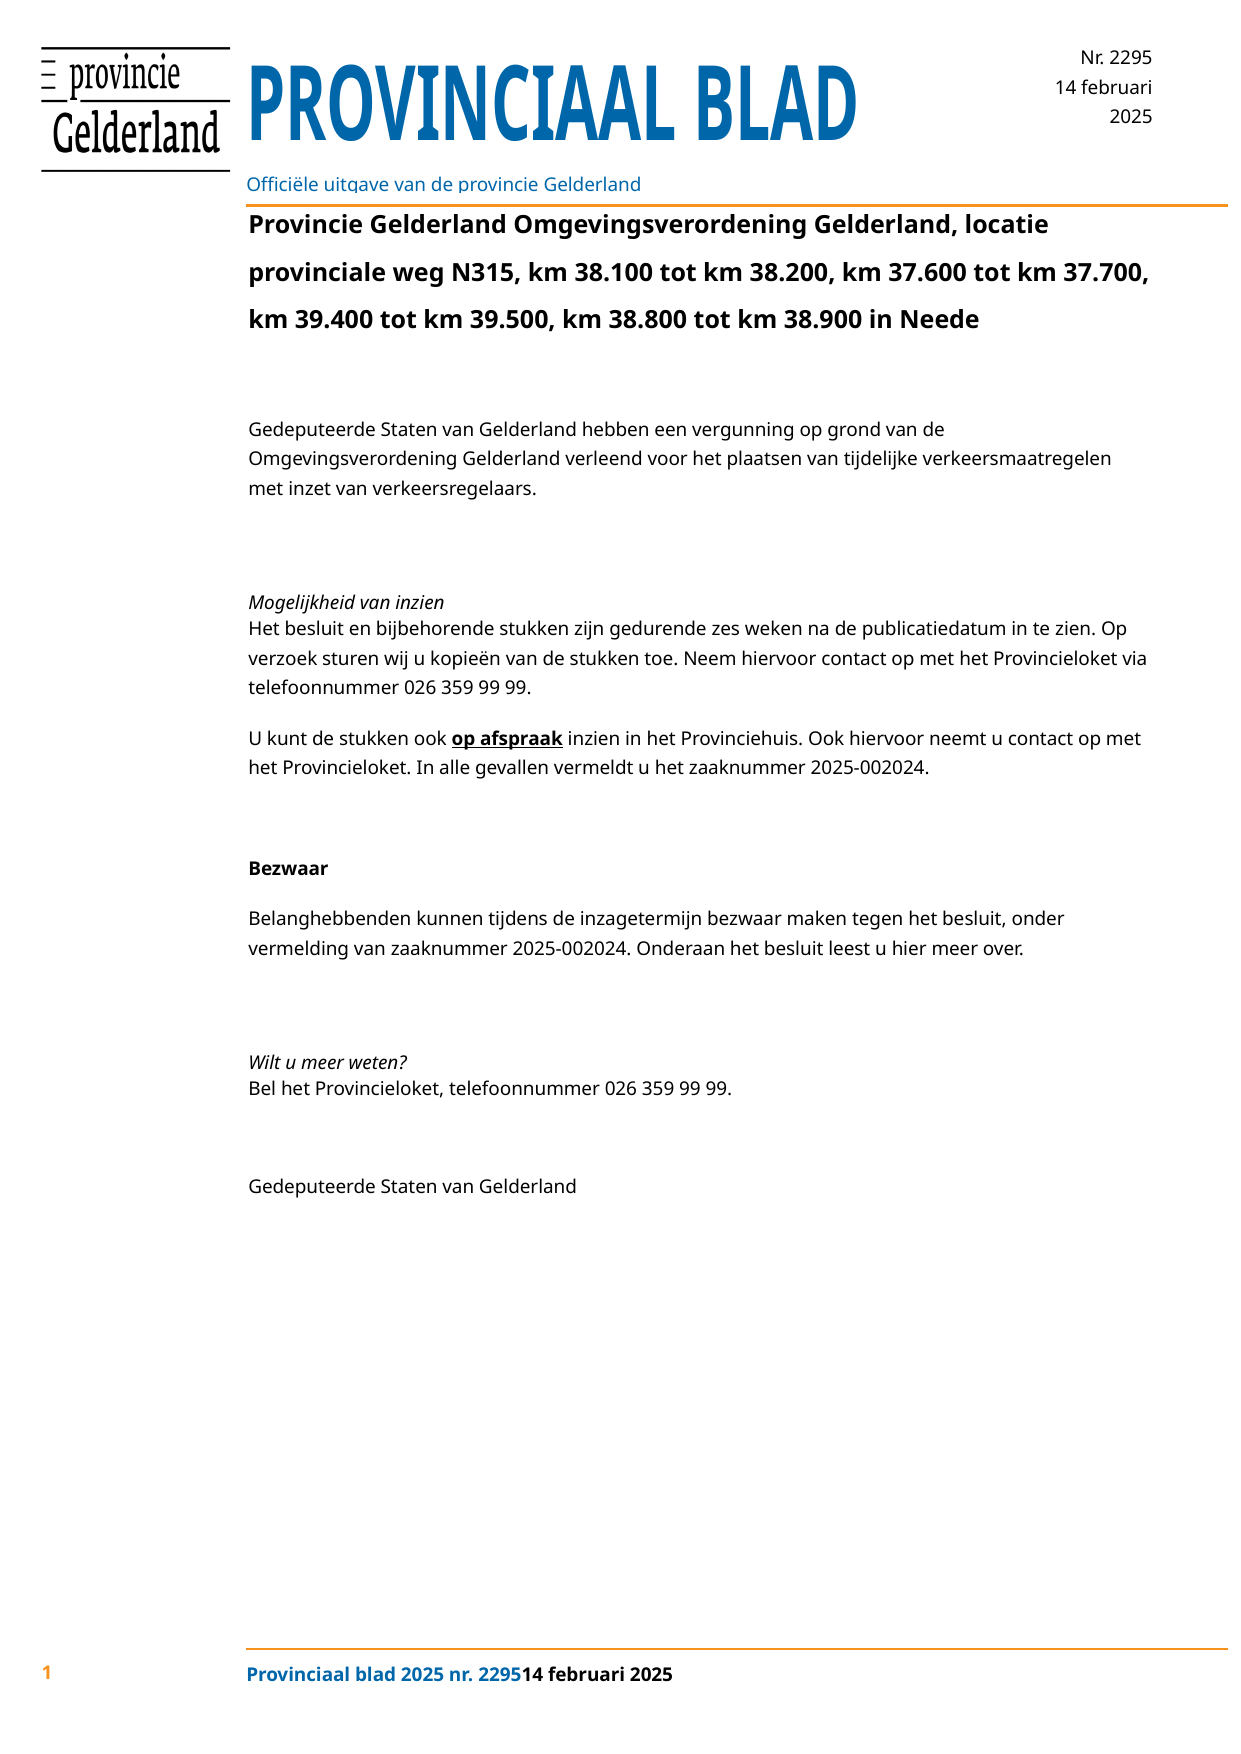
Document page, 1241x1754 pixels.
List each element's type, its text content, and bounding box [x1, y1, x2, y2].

picture [41, 47, 231, 172]
text Gedeputeerde Staten van Gelderland hebben een vergunning op grond van de Omgevingsverordening Gelderland verleend voor het plaatsen van tijdelijke verkeersmaatregelen met inzet van verkeersregelaars. [248, 416, 1152, 501]
text Bezwaar [248, 855, 1152, 881]
text Gedeputeerde Staten van Gelderland [248, 1173, 1152, 1199]
text Mogelijkheid van inzien [248, 589, 1152, 615]
text Wilt u meer weten? [248, 1049, 1152, 1075]
text Belanghebbenden kunnen tijdens de inzagetermijn bezwaar maken tegen het besluit, onder vermelding van zaaknummer 2025-002024. Onderaan het besluit leest u hier meer over. [248, 906, 1152, 961]
text Het besluit en bijbehorende stukken zijn gedurende zes weken na de publicatiedatum in te zien. Op verzoek sturen wij u kopieën van de stukken toe. Neem hiervoor contact op met het Provincieloket via telefoonnummer 026 359 99 99. [248, 615, 1152, 700]
text Provincie Gelderland Omgevingsverordening Gelderland, locatie provinciale weg N315, km 38.100 tot km 38.200, km 37.600 tot km 37.700, km 39.400 tot km 39.500, km 38.800 tot km 38.900 in Neede [248, 207, 1152, 336]
text U kunt de stukken ook op afspraak inzien in het Provinciehuis. Ook hiervoor neemt u contact op met het Provincieloket. In alle gevallen vermeldt u het zaaknummer 2025-002024. [248, 725, 1152, 780]
text Bel het Provincieloket, telefoonnummer 026 359 99 99. [248, 1075, 1152, 1101]
